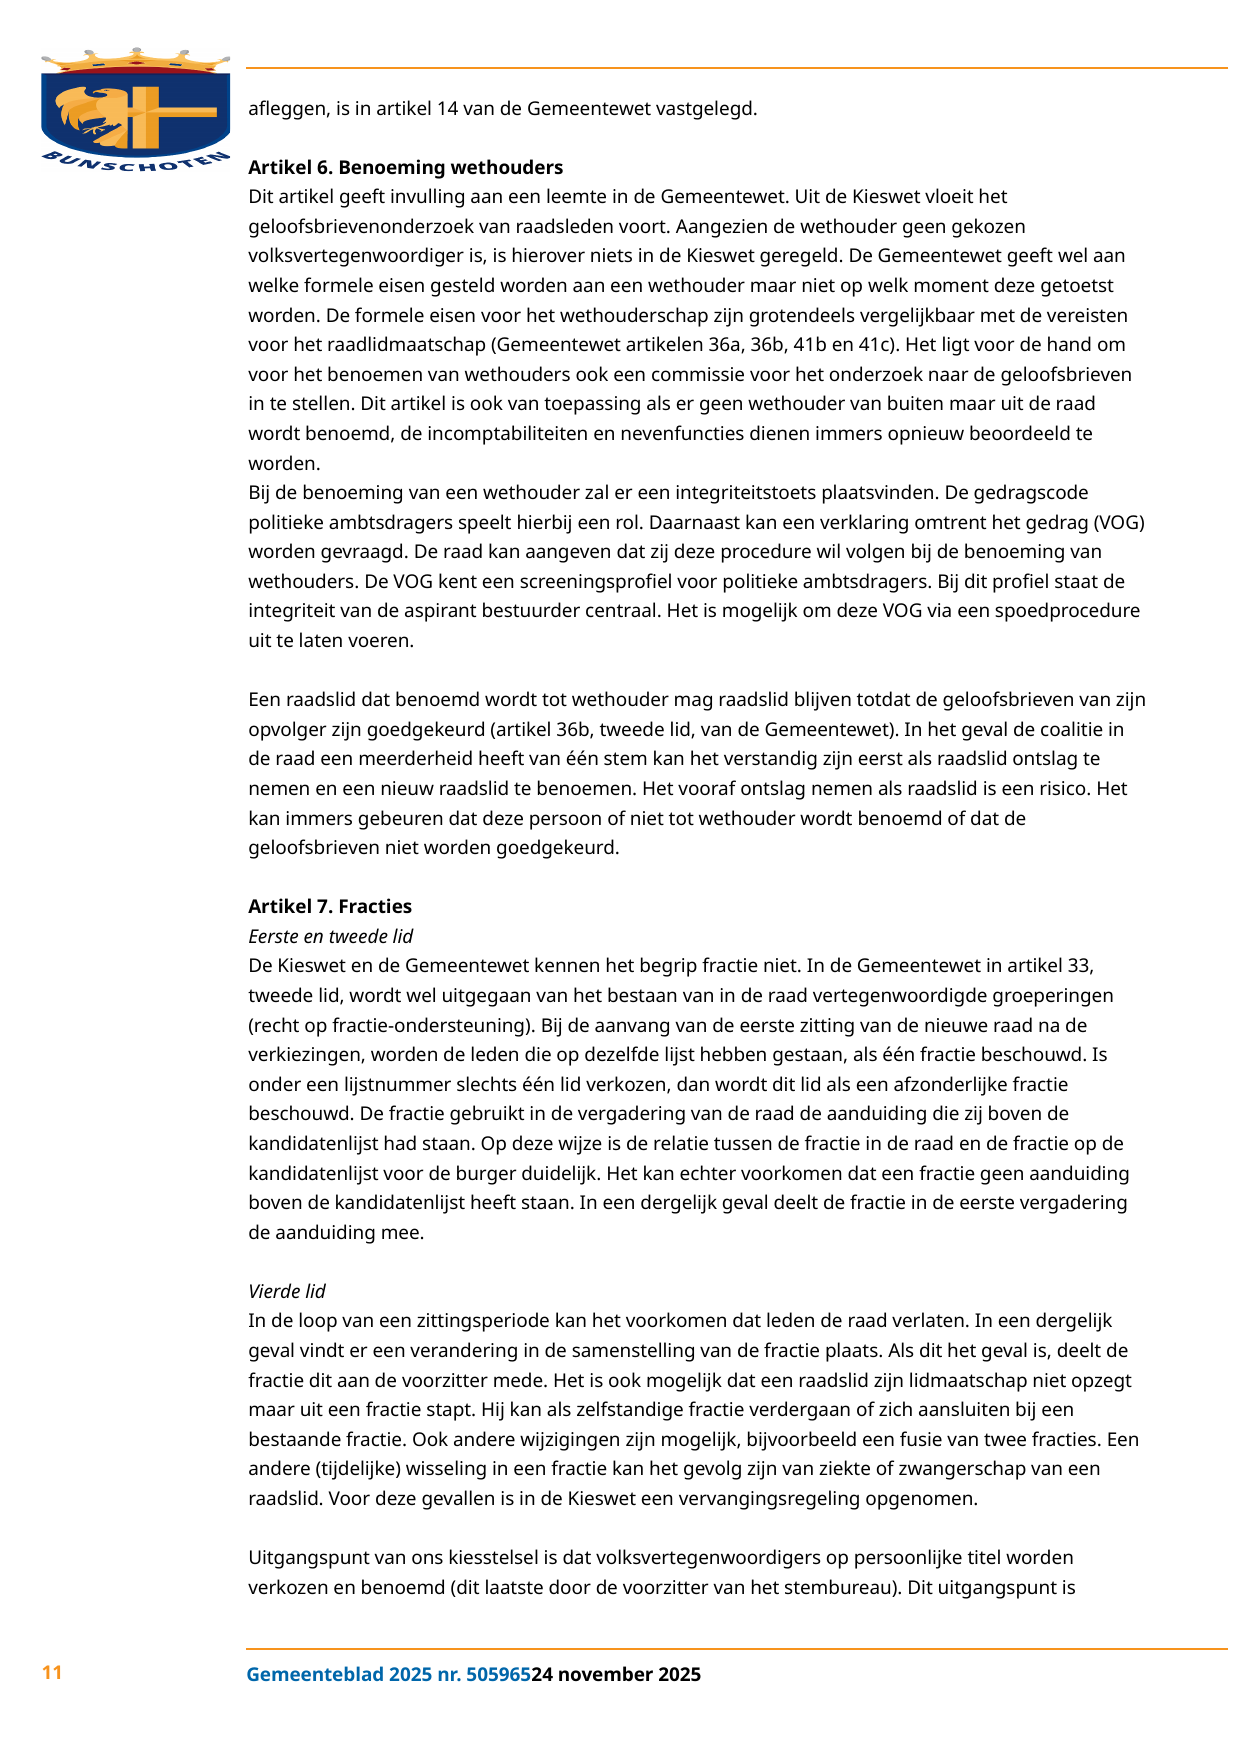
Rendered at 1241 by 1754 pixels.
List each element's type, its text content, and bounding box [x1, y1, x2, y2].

text Uitgangspunt van ons kiesstelsel is dat volksvertegenwoordigers op persoonlijke titel worden verkozen en benoemd (dit laatste door de voorzitter van het stembureau). Dit uitgangspunt is [248, 1544, 1152, 1600]
picture [41, 47, 231, 172]
text Bij de benoeming van een wethouder zal er een integriteitstoets plaatsvinden. De gedragscode politieke ambtsdragers speelt hierbij een rol. Daarnaast kan een verklaring omtrent het gedrag (VOG) worden gevraagd. De raad kan aangeven dat zij deze procedure wil volgen bij de benoeming van wethouders. De VOG kent een screeningsprofiel voor politieke ambtsdragers. Bij dit profiel staat de integriteit van de aspirant bestuurder centraal. Het is mogelijk om deze VOG via een spoedprocedure uit te laten voeren. [248, 479, 1152, 653]
text Artikel 7. Fracties [248, 893, 1152, 919]
text Vierde lid [248, 1278, 1152, 1304]
text Artikel 6. Benoeming wethouders [248, 154, 1152, 180]
text Dit artikel geeft invulling aan een leemte in de Gemeentewet. Uit de Kieswet vloeit het geloofsbrievenonderzoek van raadsleden voort. Aangezien de wethouder geen gekozen volksvertegenwoordiger is, is hierover niets in de Kieswet geregeld. De Gemeentewet geeft wel aan welke formele eisen gesteld worden aan een wethouder maar niet op welk moment deze getoetst worden. De formele eisen voor het wethouderschap zijn grotendeels vergelijkbaar met de vereisten voor het raadlidmaatschap (Gemeentewet artikelen 36a, 36b, 41b en 41c). Het ligt voor de hand om voor het benoemen van wethouders ook een commissie voor het onderzoek naar de geloofsbrieven in te stellen. Dit artikel is ook van toepassing als er geen wethouder van buiten maar uit de raad wordt benoemd, de incomptabiliteiten en nevenfuncties dienen immers opnieuw beoordeeld te worden. [248, 183, 1152, 476]
text In de loop van een zittingsperiode kan het voorkomen dat leden de raad verlaten. In een dergelijk geval vindt er een verandering in de samenstelling van de fractie plaats. Als dit het geval is, deelt de fractie dit aan de voorzitter mede. Het is ook mogelijk dat een raadslid zijn lidmaatschap niet opzegt maar uit een fractie stapt. Hij kan als zelfstandige fractie verdergaan of zich aansluiten bij een bestaande fractie. Ook andere wijzigingen zijn mogelijk, bijvoorbeeld een fusie van twee fracties. Een andere (tijdelijke) wisseling in een fractie kan het gevolg zijn van ziekte of zwangerschap van een raadslid. Voor deze gevallen is in de Kieswet een vervangingsregeling opgenomen. [248, 1308, 1152, 1511]
text afleggen, is in artikel 14 van de Gemeentewet vastgelegd. [248, 95, 1152, 121]
text Eerste en tweede lid [248, 923, 1152, 949]
text De Kieswet en de Gemeentewet kennen het begrip fractie niet. In de Gemeentewet in artikel 33, tweede lid, wordt wel uitgegaan van het bestaan van in de raad vertegenwoordigde groeperingen (recht op fractie-ondersteuning). Bij de aanvang van de eerste zitting van de nieuwe raad na de verkiezingen, worden de leden die op dezelfde lijst hebben gestaan, als één fractie beschouwd. Is onder een lijstnummer slechts één lid verkozen, dan wordt dit lid als een afzonderlijke fractie beschouwd. De fractie gebruikt in de vergadering van de raad de aanduiding die zij boven de kandidatenlijst had staan. Op deze wijze is de relatie tussen de fractie in de raad en de fractie op de kandidatenlijst voor de burger duidelijk. Het kan echter voorkomen dat een fractie geen aanduiding boven de kandidatenlijst heeft staan. In een dergelijk geval deelt de fractie in de eerste vergadering de aanduiding mee. [248, 953, 1152, 1245]
text Een raadslid dat benoemd wordt tot wethouder mag raadslid blijven totdat de geloofsbrieven van zijn opvolger zijn goedgekeurd (artikel 36b, tweede lid, van de Gemeentewet). In het geval de coalitie in de raad een meerderheid heeft van één stem kan het verstandig zijn eerst als raadslid ontslag te nemen en een nieuw raadslid te benoemen. Het vooraf ontslag nemen als raadslid is een risico. Het kan immers gebeuren dat deze persoon of niet tot wethouder wordt benoemd of dat de geloofsbrieven niet worden goedgekeurd. [248, 686, 1152, 860]
